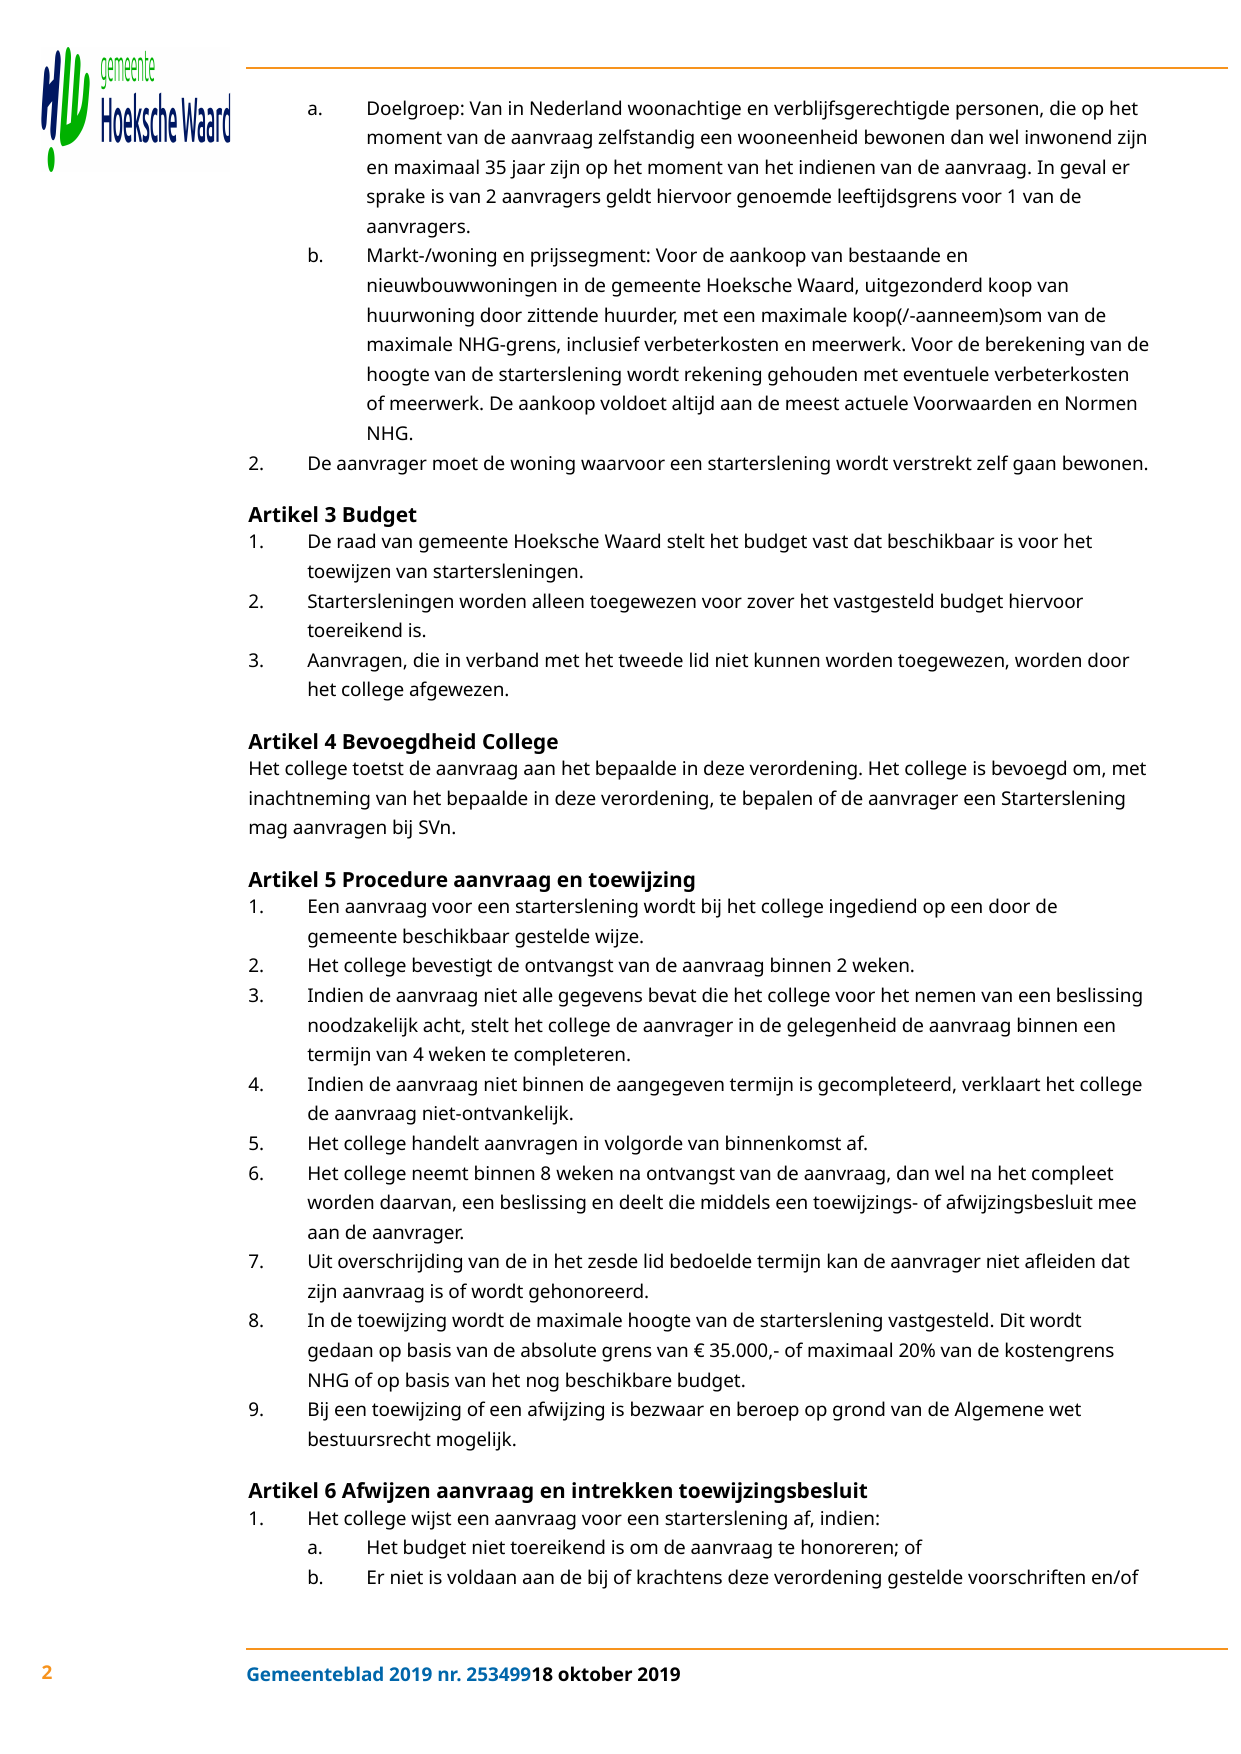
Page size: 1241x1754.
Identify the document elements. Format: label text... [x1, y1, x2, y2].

list Een aanvraag voor een starterslening wordt bij het college ingediend op een door de gemeente beschikbaar gestelde wijze. [248, 893, 1152, 949]
list Het budget niet toereikend is om de aanvraag te honoreren; of [307, 1534, 1152, 1560]
text Het college toetst de aanvraag aan het bepaalde in deze verordening. Het college is bevoegd om, met inachtneming van het bepaalde in deze verordening, te bepalen of de aanvrager een Starterslening mag aanvragen bij SVn. [248, 755, 1152, 840]
text Artikel 3 Budget [248, 500, 1152, 529]
list Markt-/woning en prijssegment: Voor de aankoop van bestaande en nieuwbouwwoningen in de gemeente Hoeksche Waard, uitgezonderd koop van huurwoning door zittende huurder, met een maximale koop(/-aanneem)som van de maximale NHG-grens, inclusief verbeterkosten en meerwerk. Voor de berekening van de hoogte van de starterslening wordt rekening gehouden met eventuele verbeterkosten of meerwerk. De aankoop voldoet altijd aan de meest actuele Voorwaarden en Normen NHG. [307, 243, 1152, 446]
list Het college neemt binnen 8 weken na ontvangst van de aanvraag, dan wel na het compleet worden daarvan, een beslissing en deelt die middels een toewijzings- of afwijzingsbesluit mee aan de aanvrager. [248, 1160, 1152, 1244]
list Startersleningen worden alleen toegewezen voor zover het vastgesteld budget hiervoor toereikend is. [248, 588, 1152, 643]
list Bij een toewijzing of een afwijzing is bezwaar en beroep op grond van de Algemene wet bestuursrecht mogelijk. [248, 1396, 1152, 1452]
list In de toewijzing wordt de maximale hoogte van de starterslening vastgesteld. Dit wordt gedaan op basis van de absolute grens van € 35.000,- of maximaal 20% van de kostengrens NHG of op basis van het nog beschikbare budget. [248, 1308, 1152, 1392]
list Indien de aanvraag niet binnen de aangegeven termijn is gecompleteerd, verklaart het college de aanvraag niet-ontvankelijk. [248, 1071, 1152, 1126]
text Artikel 5 Procedure aanvraag en toewijzing [248, 865, 1152, 893]
list De aanvrager moet de woning waarvoor een starterslening wordt verstrekt zelf gaan bewonen. [248, 450, 1152, 476]
text Artikel 6 Afwijzen aanvraag en intrekken toewijzingsbesluit [248, 1476, 1152, 1505]
list Indien de aanvraag niet alle gegevens bevat die het college voor het nemen van een beslissing noodzakelijk acht, stelt het college de aanvrager in de gelegenheid de aanvraag binnen een termijn van 4 weken te completeren. [248, 982, 1152, 1067]
list De raad van gemeente Hoeksche Waard stelt het budget vast dat beschikbaar is voor het toewijzen van startersleningen. [248, 529, 1152, 584]
list Uit overschrijding van de in het zesde lid bedoelde termijn kan de aanvrager niet afleiden dat zijn aanvraag is of wordt gehonoreerd. [248, 1248, 1152, 1304]
text Artikel 4 Bevoegdheid College [248, 727, 1152, 755]
list Het college wijst een aanvraag voor een starterslening af, indien: [248, 1505, 1152, 1531]
list Het college handelt aanvragen in volgorde van binnenkomst af. [248, 1130, 1152, 1156]
list Aanvragen, die in verband met het tweede lid niet kunnen worden toegewezen, worden door het college afgewezen. [248, 647, 1152, 702]
list Doelgroep: Van in Nederland woonachtige en verblijfsgerechtigde personen, die op het moment van de aanvraag zelfstandig een wooneenheid bewonen dan wel inwonend zijn en maximaal 35 jaar zijn op het moment van het indienen van de aanvraag. In geval er sprake is van 2 aanvragers geldt hiervoor genoemde leeftijdsgrens voor 1 van de aanvragers. [307, 95, 1152, 239]
picture [41, 47, 231, 172]
list Er niet is voldaan aan de bij of krachtens deze verordening gestelde voorschriften en/of [307, 1564, 1152, 1590]
list Het college bevestigt de ontvangst van de aanvraag binnen 2 weken. [248, 953, 1152, 978]
